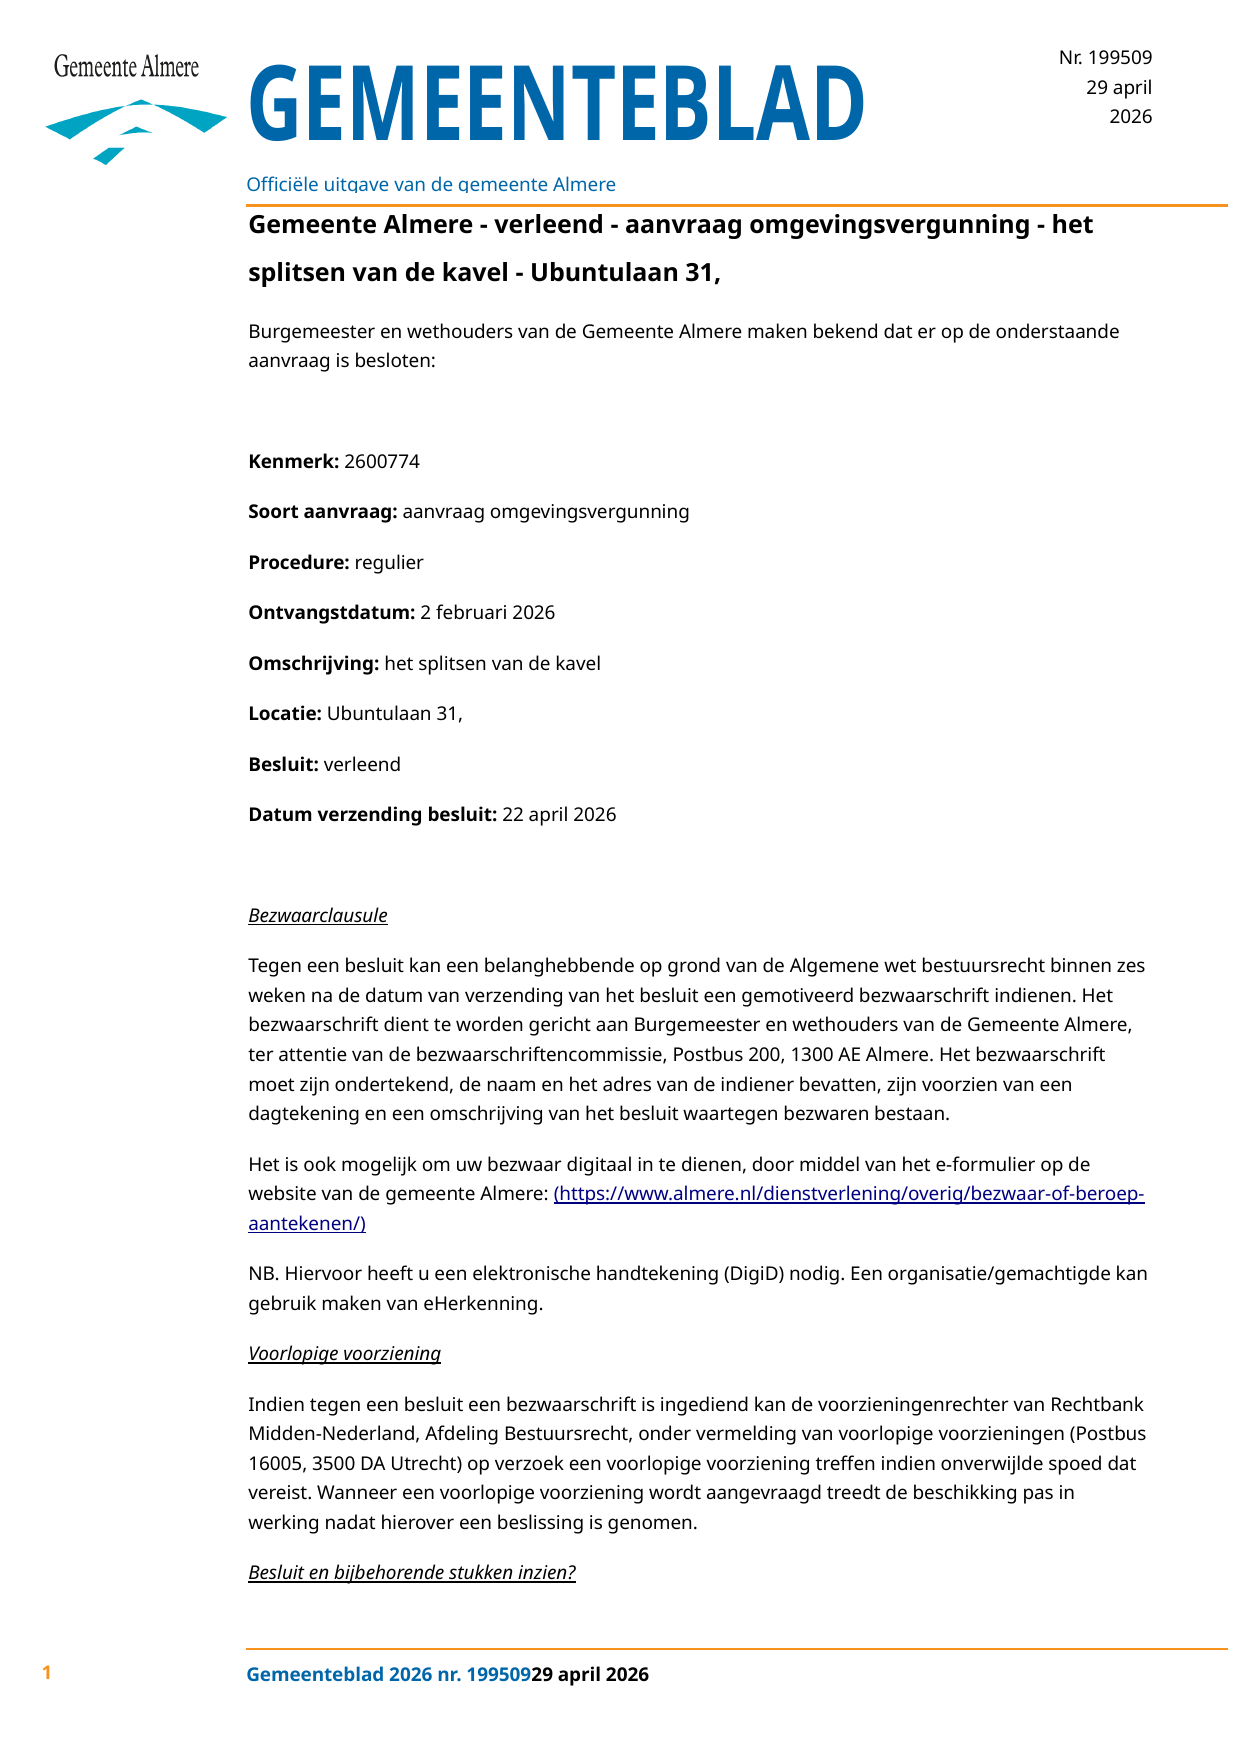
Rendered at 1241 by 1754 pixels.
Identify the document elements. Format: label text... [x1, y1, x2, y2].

text Ontvangstdatum: 2 februari 2026 [248, 599, 1152, 625]
text Burgemeester en wethouders van de Gemeente Almere maken bekend dat er op de onderstaande aanvraag is besloten: [248, 318, 1152, 373]
text Bezwaarclausule [248, 902, 1152, 928]
text Procedure: regulier [248, 549, 1152, 575]
text Soort aanvraag: aanvraag omgevingsvergunning [248, 499, 1152, 524]
text Kenmerk: 2600774 [248, 448, 1152, 474]
text Besluit en bijbehorende stukken inzien? [248, 1559, 1152, 1585]
picture [41, 47, 231, 172]
text Tegen een besluit kan een belanghebbende op grond van de Algemene wet bestuursrecht binnen zes weken na de datum van verzending van het besluit een gemotiveerd bezwaarschrift indienen. Het bezwaarschrift dient te worden gericht aan Burgemeester en wethouders van de Gemeente Almere, ter attentie van de bezwaarschriftencommissie, Postbus 200, 1300 AE Almere. Het bezwaarschrift moet zijn ondertekend, de naam en het adres van de indiener bevatten, zijn voorzien van een dagtekening en een omschrijving van het besluit waartegen bezwaren bestaan. [248, 952, 1152, 1126]
text Datum verzending besluit: 22 april 2026 [248, 801, 1152, 827]
text Besluit: verleend [248, 751, 1152, 777]
text Omschrijving: het splitsen van de kavel [248, 650, 1152, 676]
text Voorlopige voorziening [248, 1340, 1152, 1366]
text Locatie: Ubuntulaan 31, [248, 700, 1152, 726]
text Het is ook mogelijk om uw bezwaar digitaal in te dienen, door middel van het e-formulier op de website van de gemeente Almere: (https://www.almere.nl/dienstverlening/overig/bezwaar-of-beroep-aantekenen/) [248, 1151, 1152, 1236]
text NB. Hiervoor heeft u een elektronische handtekening (DigiD) nodig. Een organisatie/gemachtigde kan gebruik maken van eHerkenning. [248, 1260, 1152, 1316]
text Gemeente Almere - verleend - aanvraag omgevingsvergunning - het splitsen van de kavel - Ubuntulaan 31, [248, 207, 1152, 288]
text Indien tegen een besluit een bezwaarschrift is ingediend kan de voorzieningenrechter van Rechtbank Midden-Nederland, Afdeling Bestuursrecht, onder vermelding van voorlopige voorzieningen (Postbus 16005, 3500 DA Utrecht) op verzoek een voorlopige voorziening treffen indien onverwijlde spoed dat vereist. Wanneer een voorlopige voorziening wordt aangevraagd treedt de beschikking pas in werking nadat hierover een beslissing is genomen. [248, 1391, 1152, 1535]
